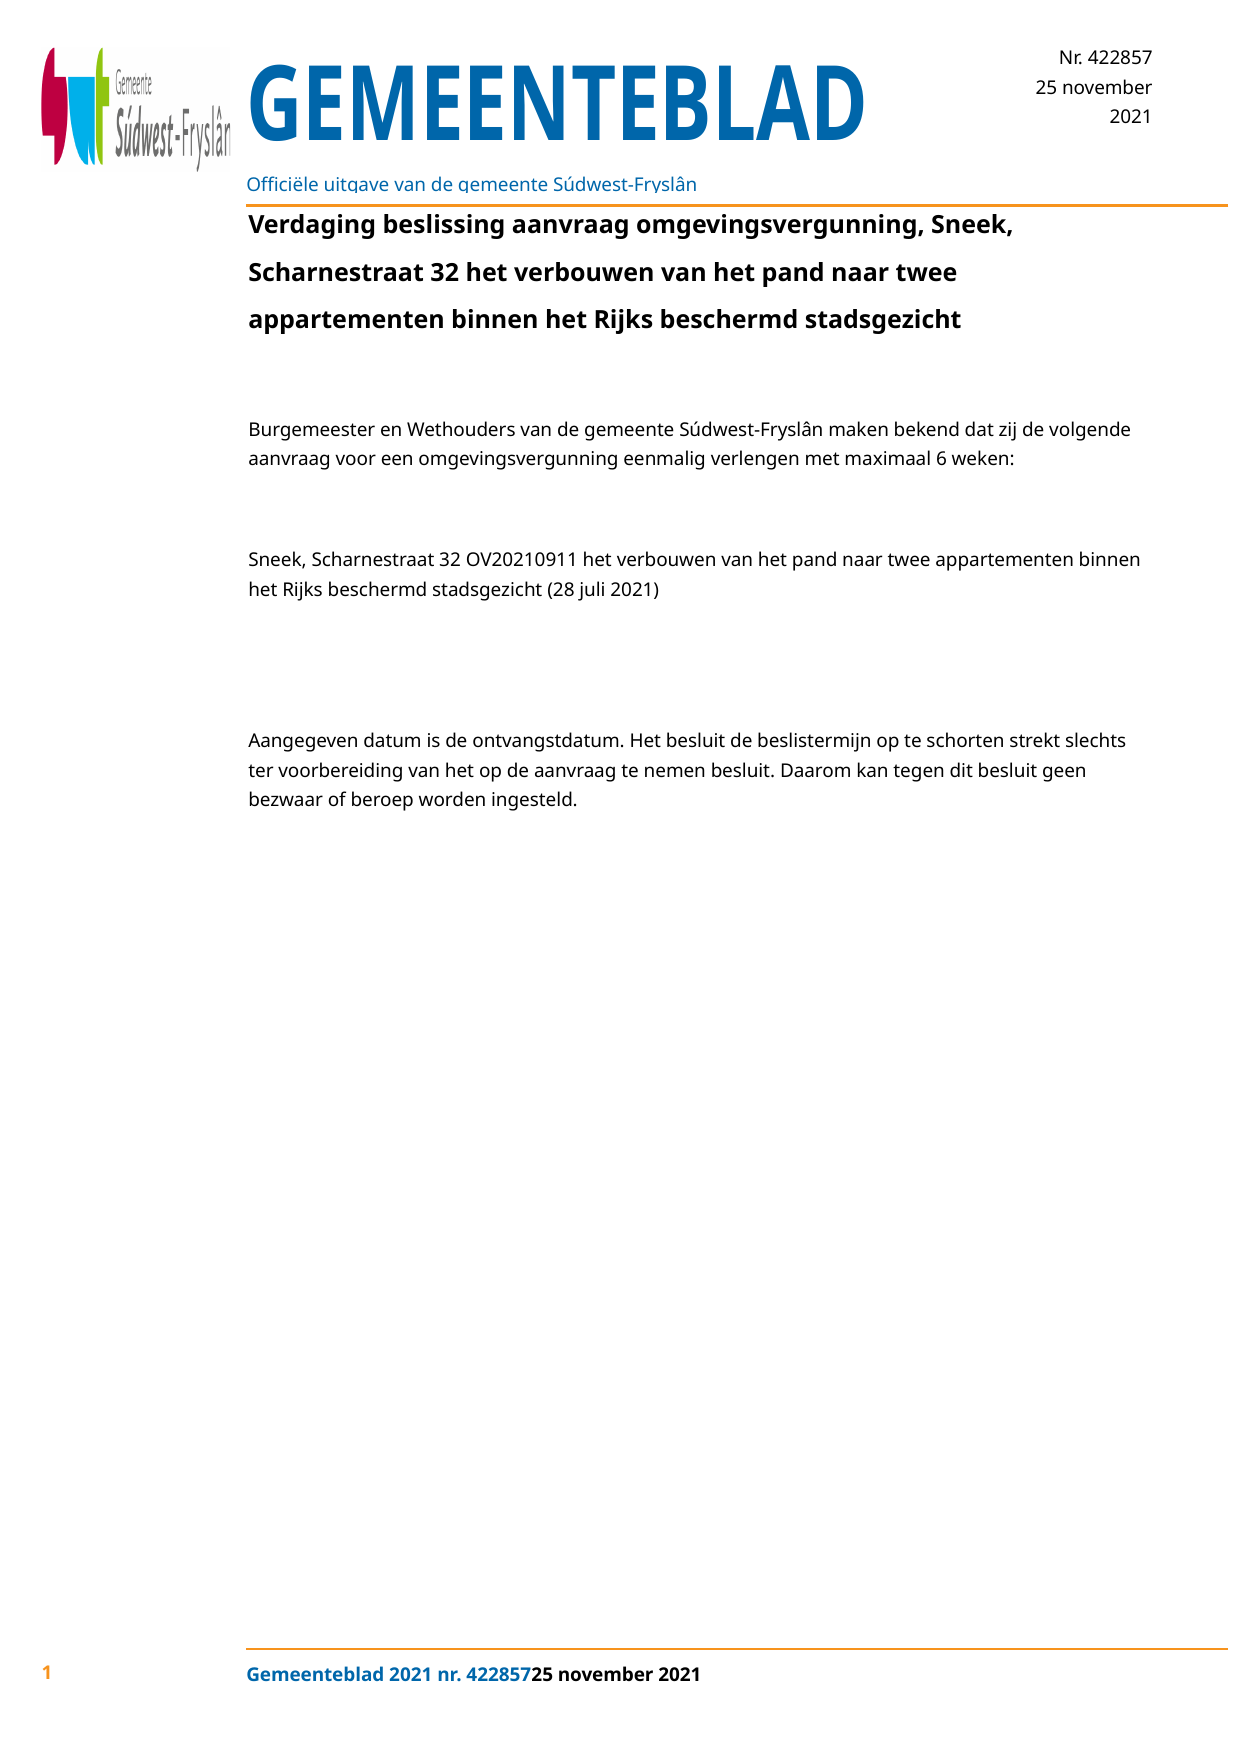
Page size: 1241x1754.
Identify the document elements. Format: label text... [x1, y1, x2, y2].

picture [41, 47, 231, 172]
text Burgemeester en Wethouders van de gemeente Súdwest-Fryslân maken bekend dat zij de volgende aanvraag voor een omgevingsvergunning eenmalig verlengen met maximaal 6 weken: [248, 416, 1152, 471]
text Sneek, Scharnestraat 32 OV20210911 het verbouwen van het pand naar twee appartementen binnen het Rijks beschermd stadsgezicht (28 juli 2021) [248, 546, 1152, 602]
text Verdaging beslissing aanvraag omgevingsvergunning, Sneek, Scharnestraat 32 het verbouwen van het pand naar twee appartementen binnen het Rijks beschermd stadsgezicht [248, 207, 1152, 336]
text Aangegeven datum is de ontvangstdatum. Het besluit de beslistermijn op te schorten strekt slechts ter voorbereiding van het op de aanvraag te nemen besluit. Daarom kan tegen dit besluit geen bezwaar of beroep worden ingesteld. [248, 727, 1152, 812]
